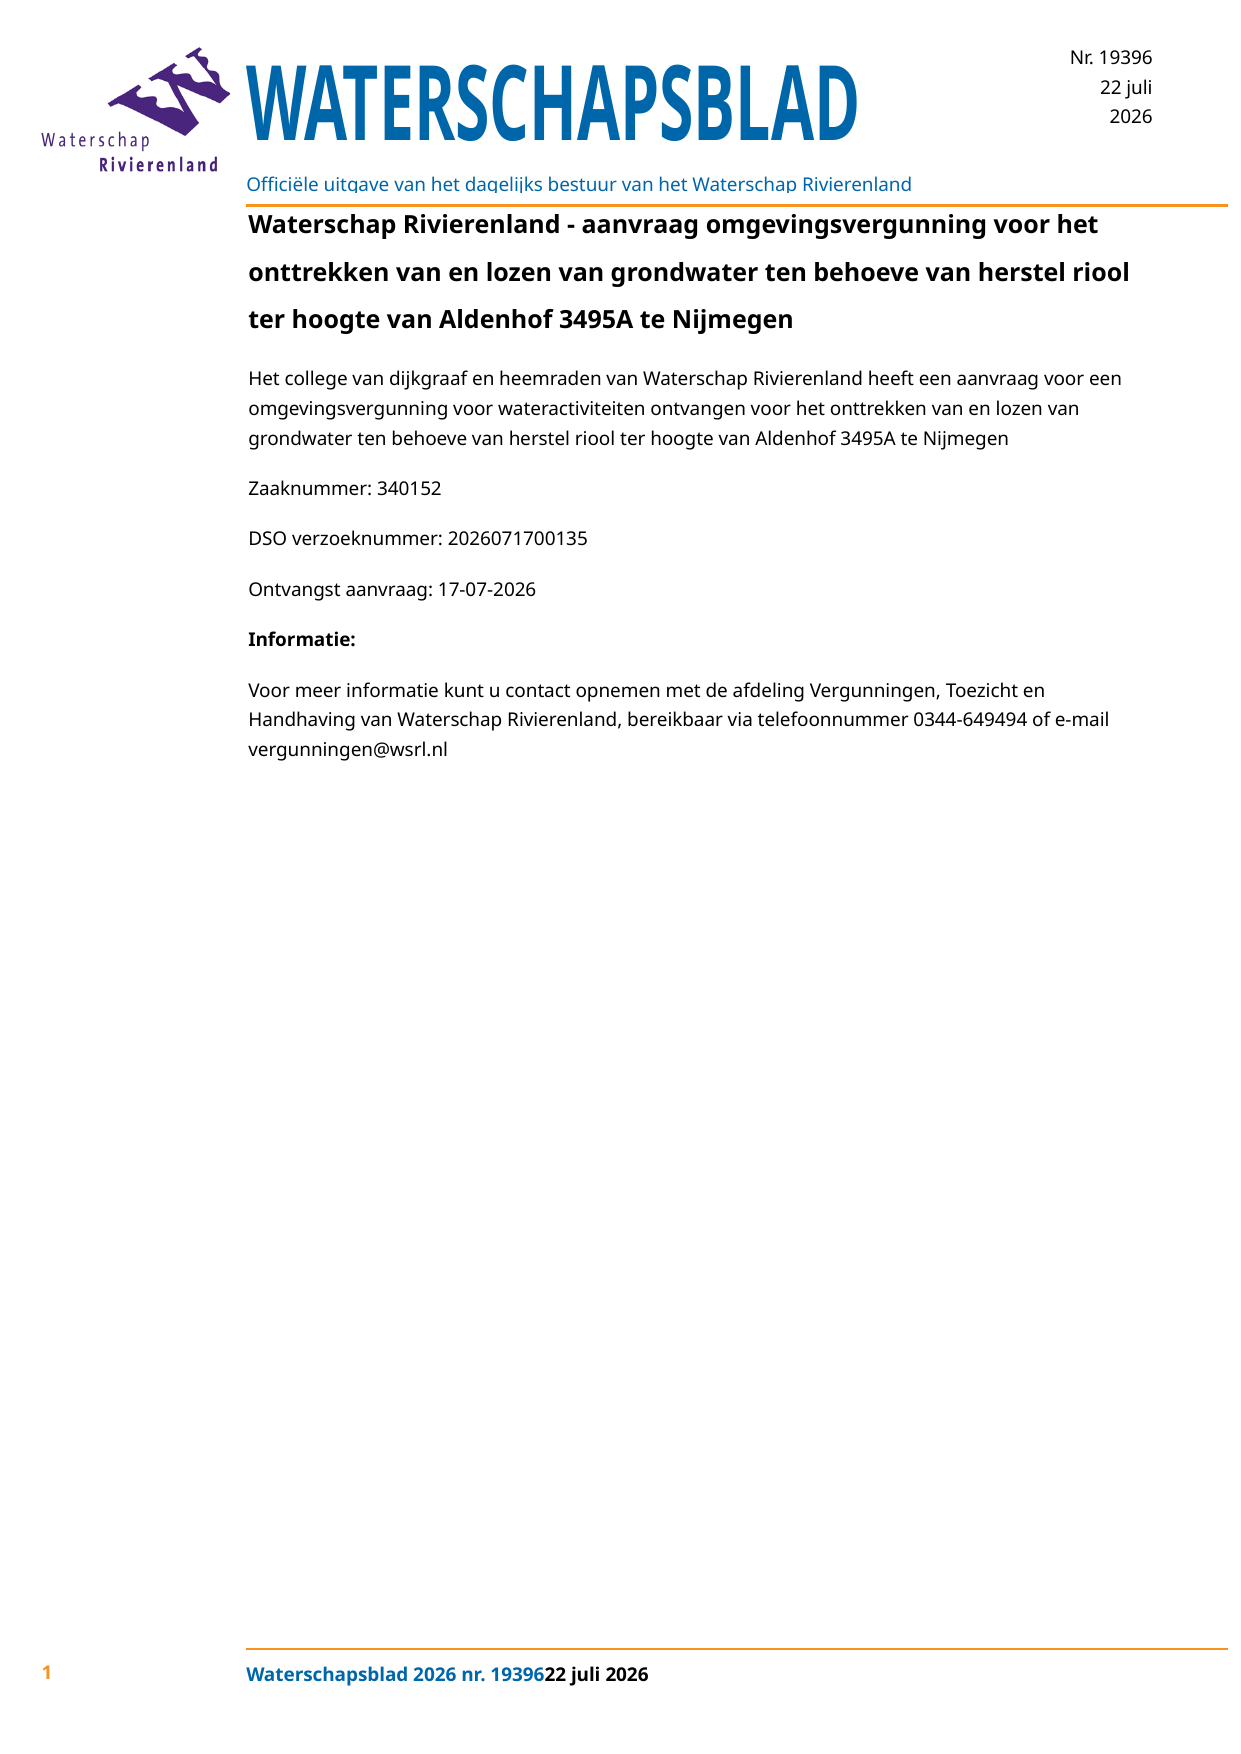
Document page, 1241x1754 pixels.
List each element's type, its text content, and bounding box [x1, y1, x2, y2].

text Het college van dijkgraaf en heemraden van Waterschap Rivierenland heeft een aanvraag voor een omgevingsvergunning voor wateractiviteiten ontvangen voor het onttrekken van en lozen van grondwater ten behoeve van herstel riool ter hoogte van Aldenhof 3495A te Nijmegen [248, 366, 1152, 450]
picture [41, 47, 231, 172]
text Voor meer informatie kunt u contact opnemen met de afdeling Vergunningen, Toezicht en Handhaving van Waterschap Rivierenland, bereikbaar via telefoonnummer 0344-649494 of e-mail vergunningen@wsrl.nl [248, 677, 1152, 762]
text Zaaknummer: 340152 [248, 475, 1152, 501]
text Informatie: [248, 626, 1152, 652]
text Waterschap Rivierenland - aanvraag omgevingsvergunning voor het onttrekken van en lozen van grondwater ten behoeve van herstel riool ter hoogte van Aldenhof 3495A te Nijmegen [248, 207, 1152, 336]
text DSO verzoeknummer: 2026071700135 [248, 526, 1152, 551]
text Ontvangst aanvraag: 17-07-2026 [248, 576, 1152, 602]
